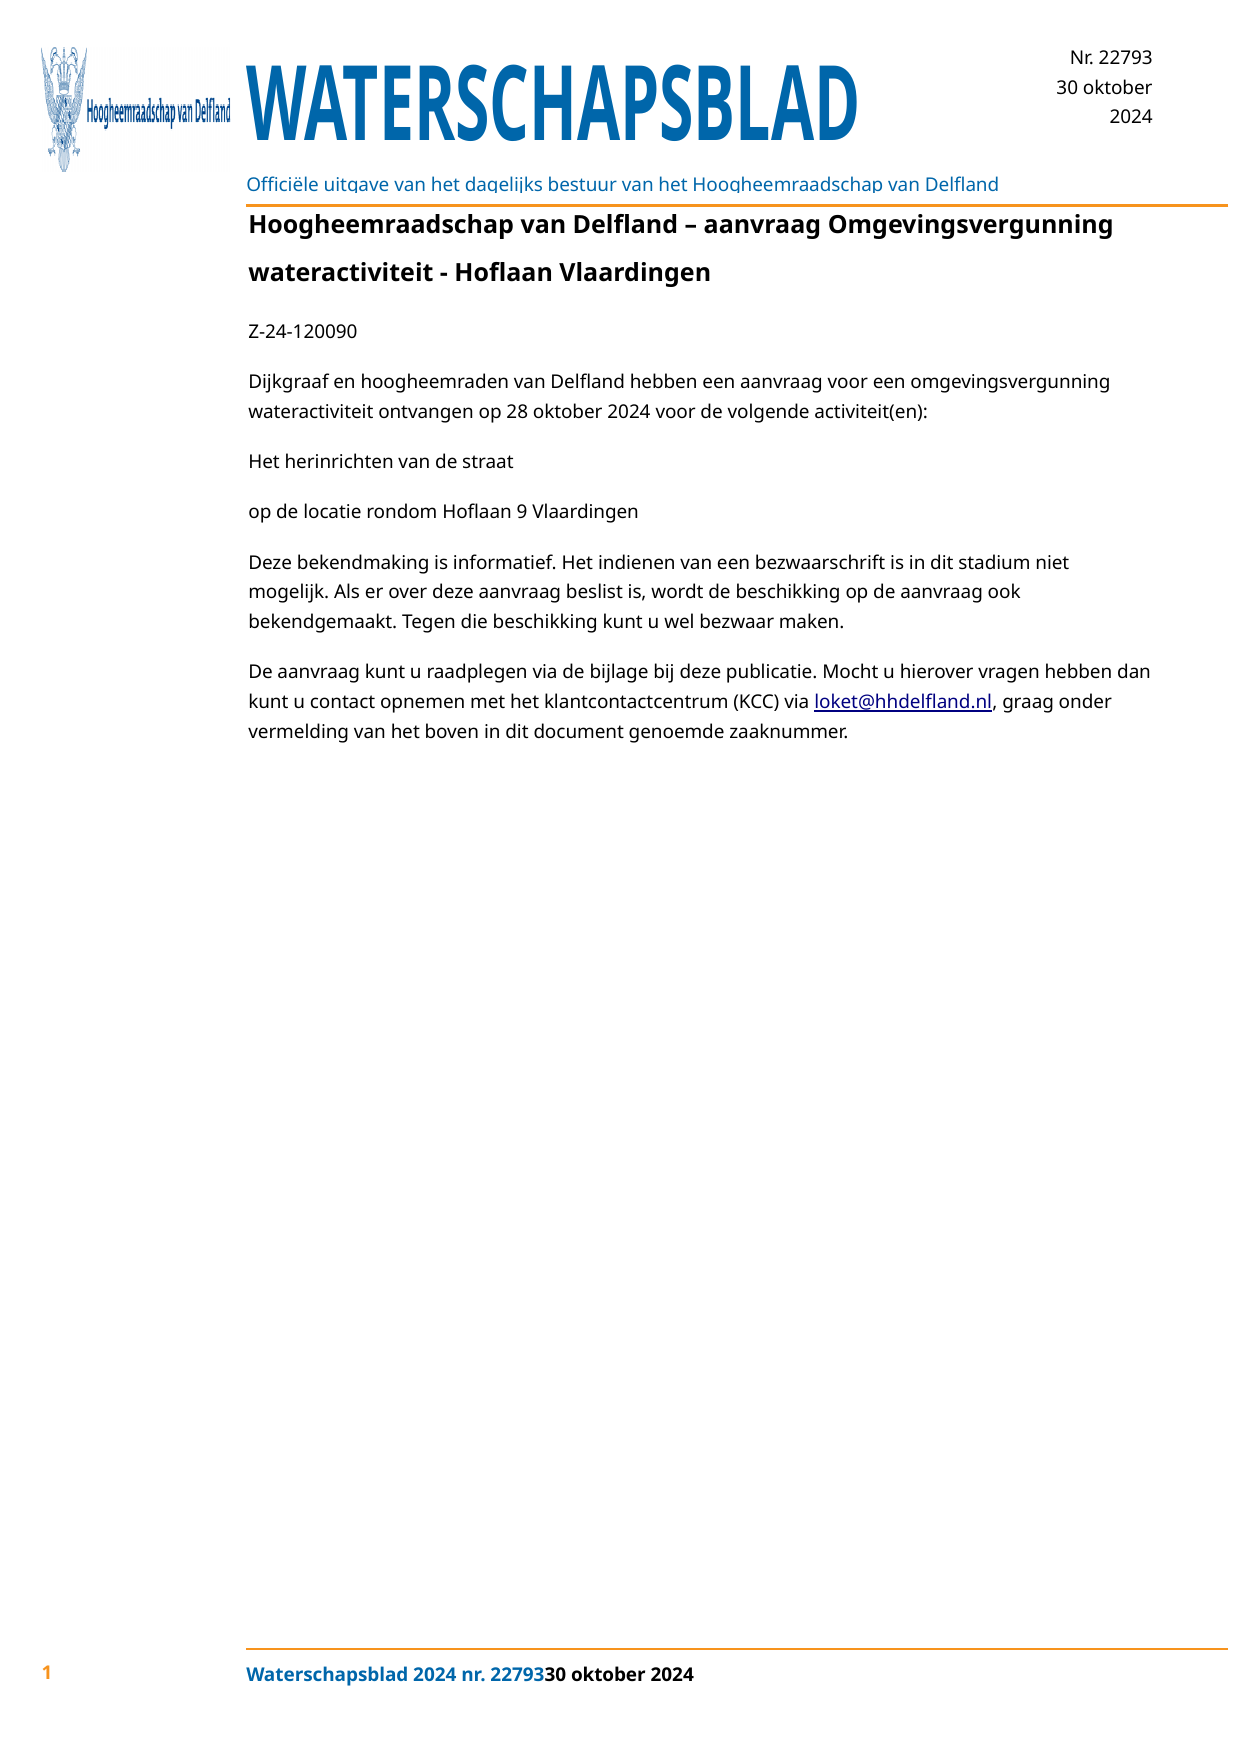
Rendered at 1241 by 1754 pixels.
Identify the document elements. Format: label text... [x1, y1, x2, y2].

text De aanvraag kunt u raadplegen via de bijlage bij deze publicatie. Mocht u hierover vragen hebben dan kunt u contact opnemen met het klantcontactcentrum (KCC) via loket@hhdelfland.nl, graag onder vermelding van het boven in dit document genoemde zaaknummer. [248, 659, 1152, 744]
text Dijkgraaf en hoogheemraden van Delfland hebben een aanvraag voor een omgevingsvergunning wateractiviteit ontvangen op 28 oktober 2024 voor de volgende activiteit(en): [248, 368, 1152, 424]
text Hoogheemraadschap van Delfland – aanvraag Omgevingsvergunning wateractiviteit - Hoflaan Vlaardingen [248, 207, 1152, 288]
text Het herinrichten van de straat [248, 448, 1152, 474]
text Deze bekendmaking is informatief. Het indienen van een bezwaarschrift is in dit stadium niet mogelijk. Als er over deze aanvraag beslist is, wordt de beschikking op de aanvraag ook bekendgemaakt. Tegen die beschikking kunt u wel bezwaar maken. [248, 549, 1152, 634]
picture [41, 47, 231, 172]
text op de locatie rondom Hoflaan 9 Vlaardingen [248, 499, 1152, 524]
text Z-24-120090 [248, 318, 1152, 344]
